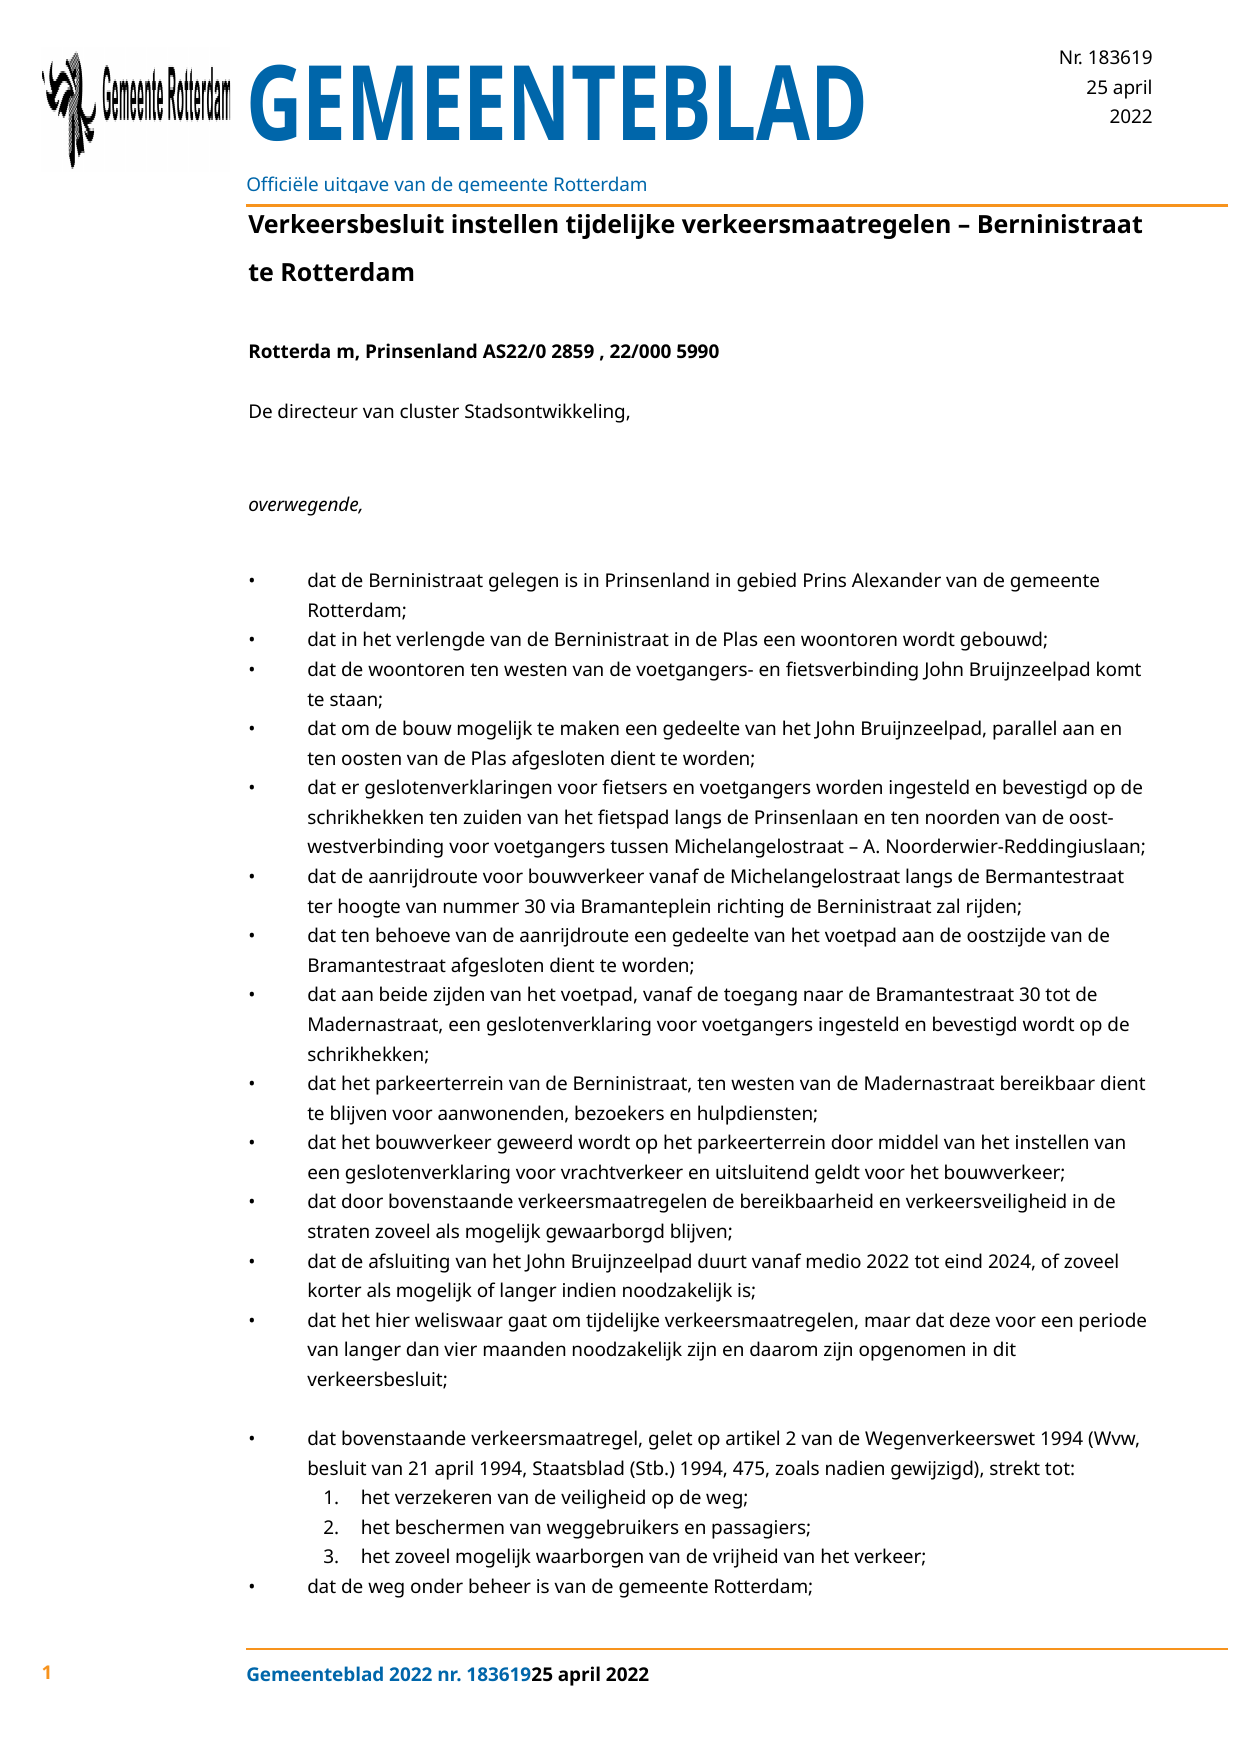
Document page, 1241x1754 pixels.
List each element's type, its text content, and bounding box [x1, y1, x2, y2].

list dat het bouwverkeer geweerd wordt op het parkeerterrein door middel van het instellen van een geslotenverklaring voor vrachtverkeer en uitsluitend geldt voor het bouwverkeer; [248, 1129, 1152, 1185]
text Rotterda m, Prinsenland AS22/0 2859 , 22/000 5990 [248, 339, 1152, 364]
list dat de afsluiting van het John Bruijnzeelpad duurt vanaf medio 2022 tot eind 2024, of zoveel korter als mogelijk of langer indien noodzakelijk is; [248, 1248, 1152, 1303]
list dat de woontoren ten westen van de voetgangers- en fietsverbinding John Bruijnzeelpad komt te staan; [248, 656, 1152, 712]
list dat door bovenstaande verkeersmaatregelen de bereikbaarheid en verkeersveiligheid in de straten zoveel als mogelijk gewaarborgd blijven; [248, 1189, 1152, 1244]
list dat het hier weliswaar gaat om tijdelijke verkeersmaatregelen, maar dat deze voor een periode van langer dan vier maanden noodzakelijk zijn en daarom zijn opgenomen in dit verkeersbesluit; [248, 1307, 1152, 1392]
list dat ten behoeve van de aanrijdroute een gedeelte van het voetpad aan de oostzijde van de Bramantestraat afgesloten dient te worden; [248, 922, 1152, 978]
text overwegende, [248, 491, 1152, 517]
picture [41, 47, 231, 172]
list dat aan beide zijden van het voetpad, vanaf de toegang naar de Bramantestraat 30 tot de Madernastraat, een geslotenverklaring voor voetgangers ingesteld en bevestigd wordt op de schrikhekken; [248, 982, 1152, 1067]
list het verzekeren van de veiligheid op de weg; [323, 1484, 1152, 1510]
list dat om de bouw mogelijk te maken een gedeelte van het John Bruijnzeelpad, parallel aan en ten oosten van de Plas afgesloten dient te worden; [248, 715, 1152, 771]
list dat bovenstaande verkeersmaatregel, gelet op artikel 2 van de Wegenverkeerswet 1994 (Wvw, besluit van 21 april 1994, Staatsblad (Stb.) 1994, 475, zoals nadien gewijzigd), strekt tot: [248, 1425, 1152, 1481]
list dat het parkeerterrein van de Berninistraat, ten westen van de Madernastraat bereikbaar dient te blijven voor aanwonenden, bezoekers en hulpdiensten; [248, 1070, 1152, 1126]
list het zoveel mogelijk waarborgen van de vrijheid van het verkeer; [323, 1544, 1152, 1569]
list dat de weg onder beheer is van de gemeente Rotterdam; [248, 1573, 1152, 1599]
text De directeur van cluster Stadsontwikkeling, [248, 398, 1152, 423]
list het beschermen van weggebruikers en passagiers; [323, 1514, 1152, 1540]
list dat de aanrijdroute voor bouwverkeer vanaf de Michelangelostraat langs de Bermantestraat ter hoogte van nummer 30 via Bramanteplein richting de Berninistraat zal rijden; [248, 863, 1152, 919]
list dat er geslotenverklaringen voor fietsers en voetgangers worden ingesteld en bevestigd op de schrikhekken ten zuiden van het fietspad langs de Prinsenlaan en ten noorden van de oost-westverbinding voor voetgangers tussen Michelangelostraat – A. Noorderwier-Reddingiuslaan; [248, 774, 1152, 859]
text Verkeersbesluit instellen tijdelijke verkeersmaatregelen – Berninistraat te Rotterdam [248, 207, 1152, 288]
list dat in het verlengde van de Berninistraat in de Plas een woontoren wordt gebouwd; [248, 627, 1152, 652]
list dat de Berninistraat gelegen is in Prinsenland in gebied Prins Alexander van de gemeente Rotterdam; [248, 567, 1152, 623]
